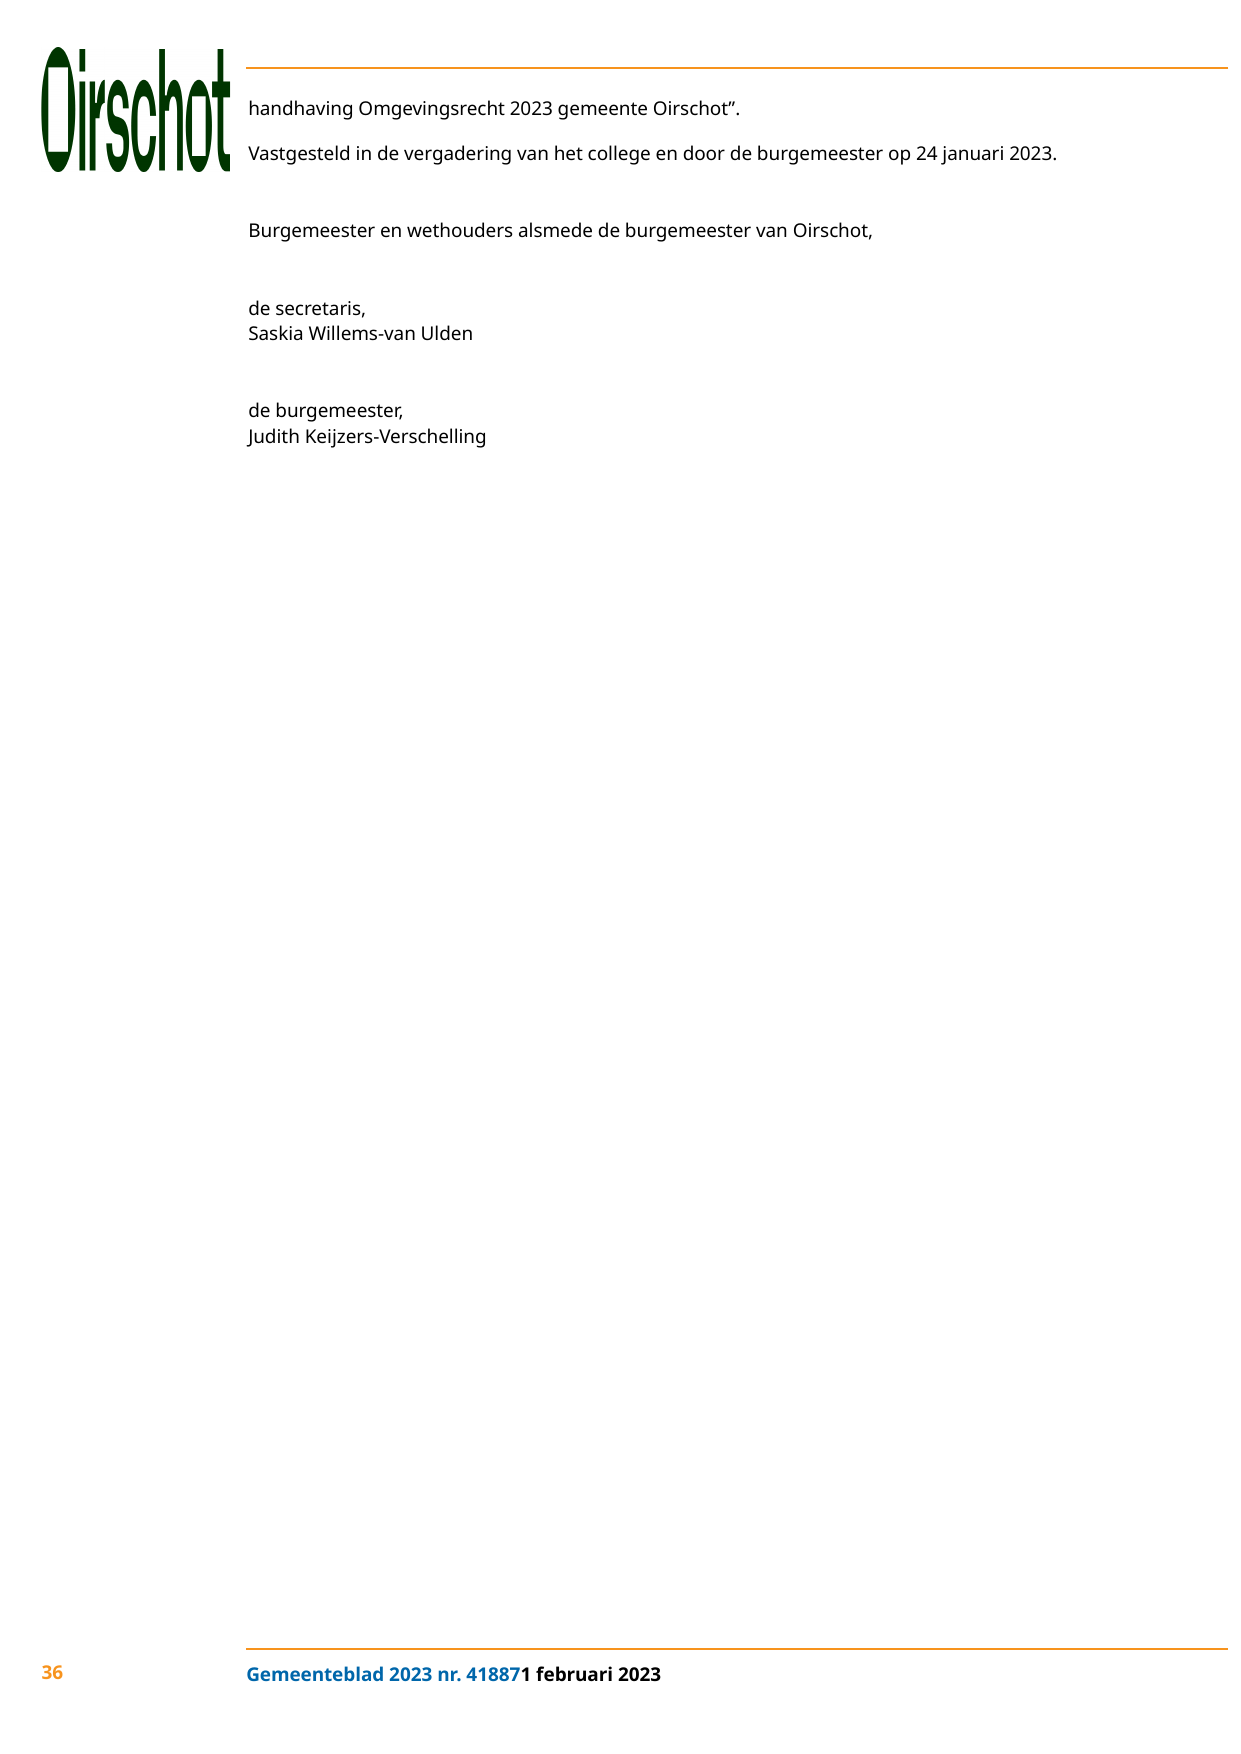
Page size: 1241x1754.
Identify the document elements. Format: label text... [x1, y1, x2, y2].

text Vastgesteld in de vergadering van het college en door de burgemeester op 24 januari 2023. [248, 140, 1152, 166]
text Saskia Willems-van Ulden [248, 321, 1152, 346]
text handhaving Omgevingsrecht 2023 gemeente Oirschot”. [248, 95, 1152, 121]
text Judith Keijzers-Verschelling [248, 423, 1152, 449]
text Burgemeester en wethouders alsmede de burgemeester van Oirschot, [248, 218, 1152, 243]
text de secretaris, [248, 295, 1152, 321]
picture [41, 47, 231, 172]
text de burgemeester, [248, 398, 1152, 423]
